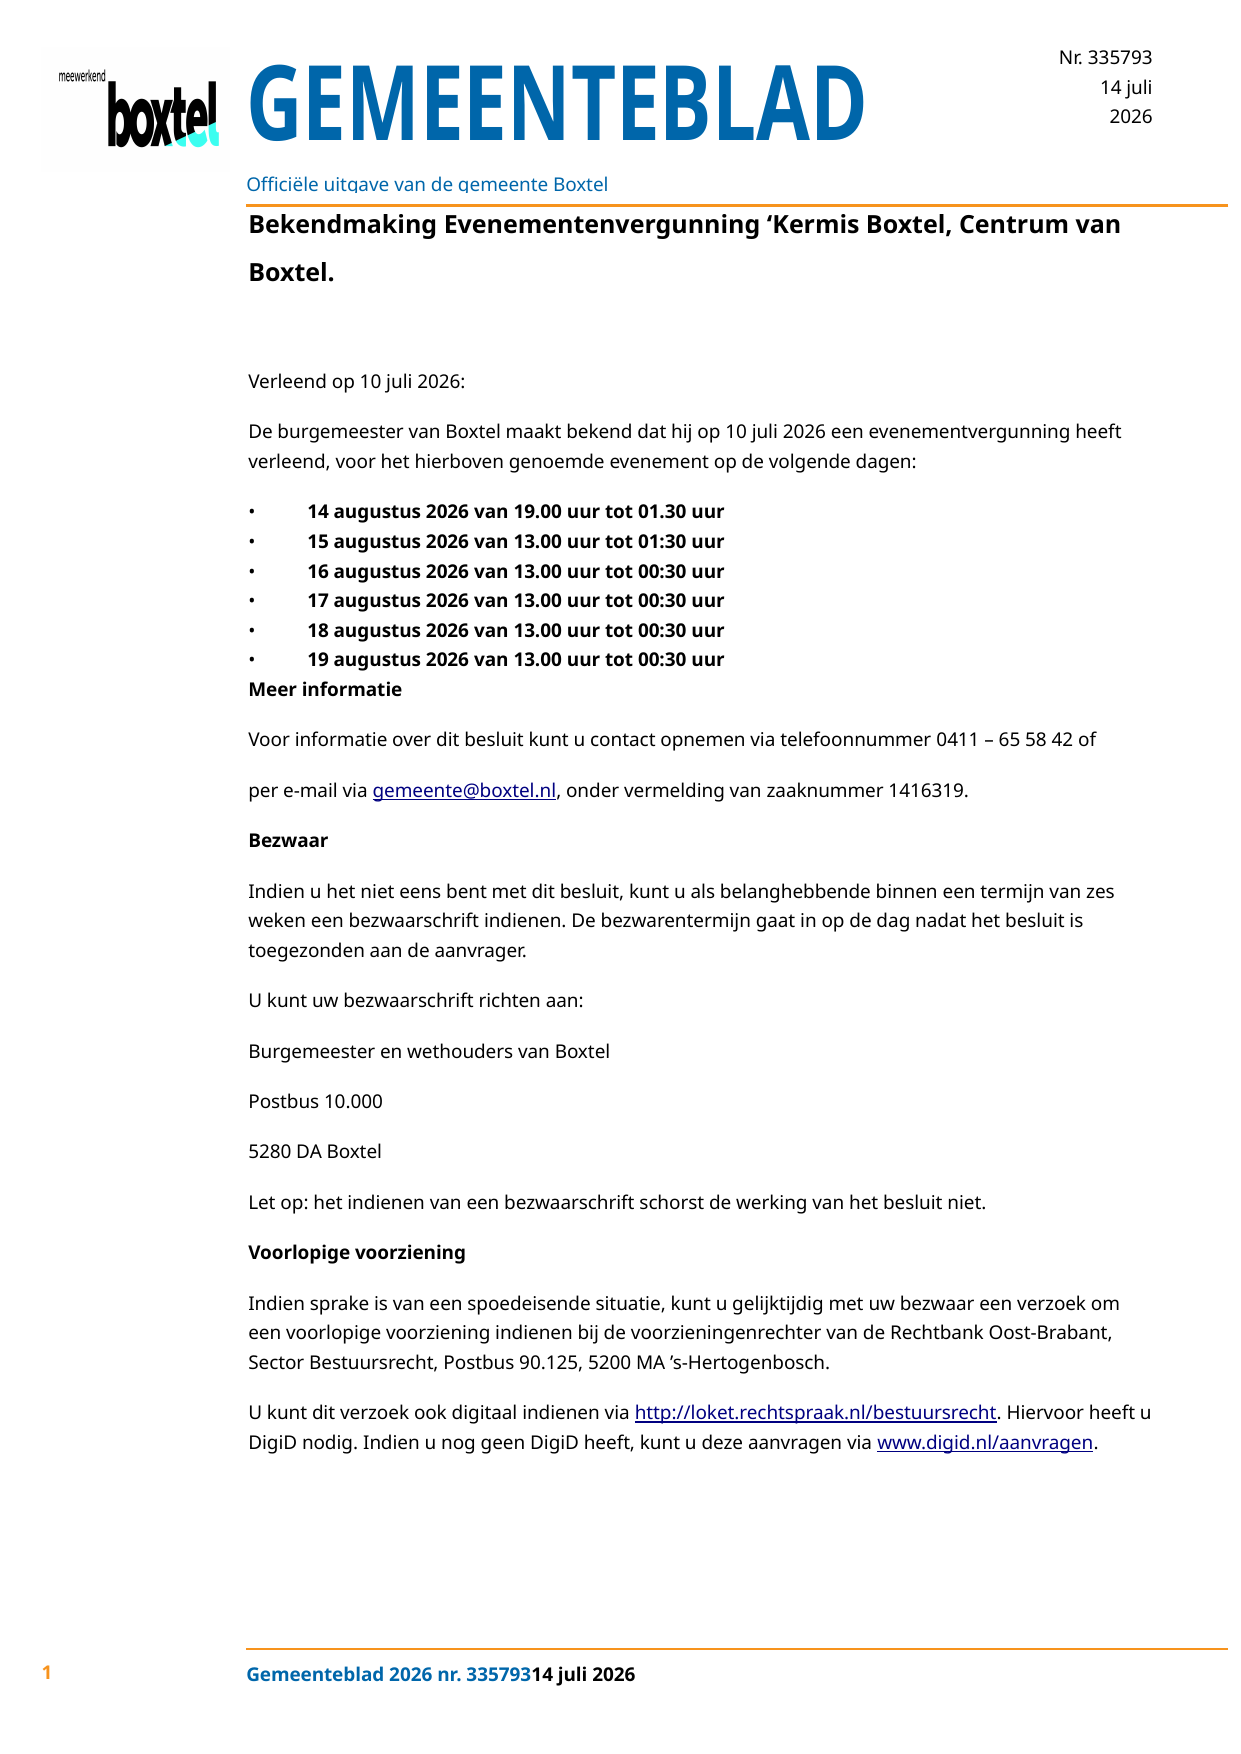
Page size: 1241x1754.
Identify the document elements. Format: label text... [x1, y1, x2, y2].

text Burgemeester en wethouders van Boxtel [248, 1038, 1152, 1064]
text Indien u het niet eens bent met dit besluit, kunt u als belanghebbende binnen een termijn van zes weken een bezwaarschrift indienen. De bezwarentermijn gaat in op de dag nadat het besluit is toegezonden aan de aanvrager. [248, 878, 1152, 963]
list 19 augustus 2026 van 13.00 uur tot 00:30 uur [248, 647, 1152, 672]
text Bekendmaking Evenementenvergunning ‘Kermis Boxtel, Centrum van Boxtel. [248, 207, 1152, 288]
picture [41, 47, 231, 172]
list 14 augustus 2026 van 19.00 uur tot 01.30 uur [248, 499, 1152, 524]
text Let op: het indienen van een bezwaarschrift schorst de werking van het besluit niet. [248, 1189, 1152, 1215]
text Indien sprake is van een spoedeisende situatie, kunt u gelijktijdig met uw bezwaar een verzoek om een voorlopige voorziening indienen bij de voorzieningenrechter van de Rechtbank Oost-Brabant, Sector Bestuursrecht, Postbus 90.125, 5200 MA ’s-Hertogenbosch. [248, 1290, 1152, 1375]
text 5280 DA Boxtel [248, 1139, 1152, 1164]
text Verleend op 10 juli 2026: [248, 368, 1152, 394]
text Voor informatie over dit besluit kunt u contact opnemen via telefoonnummer 0411 – 65 58 42 of [248, 727, 1152, 752]
text De burgemeester van Boxtel maakt bekend dat hij op 10 juli 2026 een evenementvergunning heeft verleend, voor het hierboven genoemde evenement op de volgende dagen: [248, 419, 1152, 474]
text Meer informatie [248, 676, 1152, 702]
text U kunt dit verzoek ook digitaal indienen via http://loket.rechtspraak.nl/bestuursrecht. Hiervoor heeft u DigiD nodig. Indien u nog geen DigiD heeft, kunt u deze aanvragen via www.digid.nl/aanvragen. [248, 1399, 1152, 1455]
list 17 augustus 2026 van 13.00 uur tot 00:30 uur [248, 587, 1152, 613]
list 15 augustus 2026 van 13.00 uur tot 01:30 uur [248, 528, 1152, 554]
list 16 augustus 2026 van 13.00 uur tot 00:30 uur [248, 558, 1152, 584]
text per e-mail via gemeente@boxtel.nl, onder vermelding van zaaknummer 1416319. [248, 777, 1152, 803]
text Voorlopige voorziening [248, 1239, 1152, 1265]
list 18 augustus 2026 van 13.00 uur tot 00:30 uur [248, 617, 1152, 643]
text Bezwaar [248, 827, 1152, 853]
text U kunt uw bezwaarschrift richten aan: [248, 987, 1152, 1013]
text Postbus 10.000 [248, 1088, 1152, 1114]
